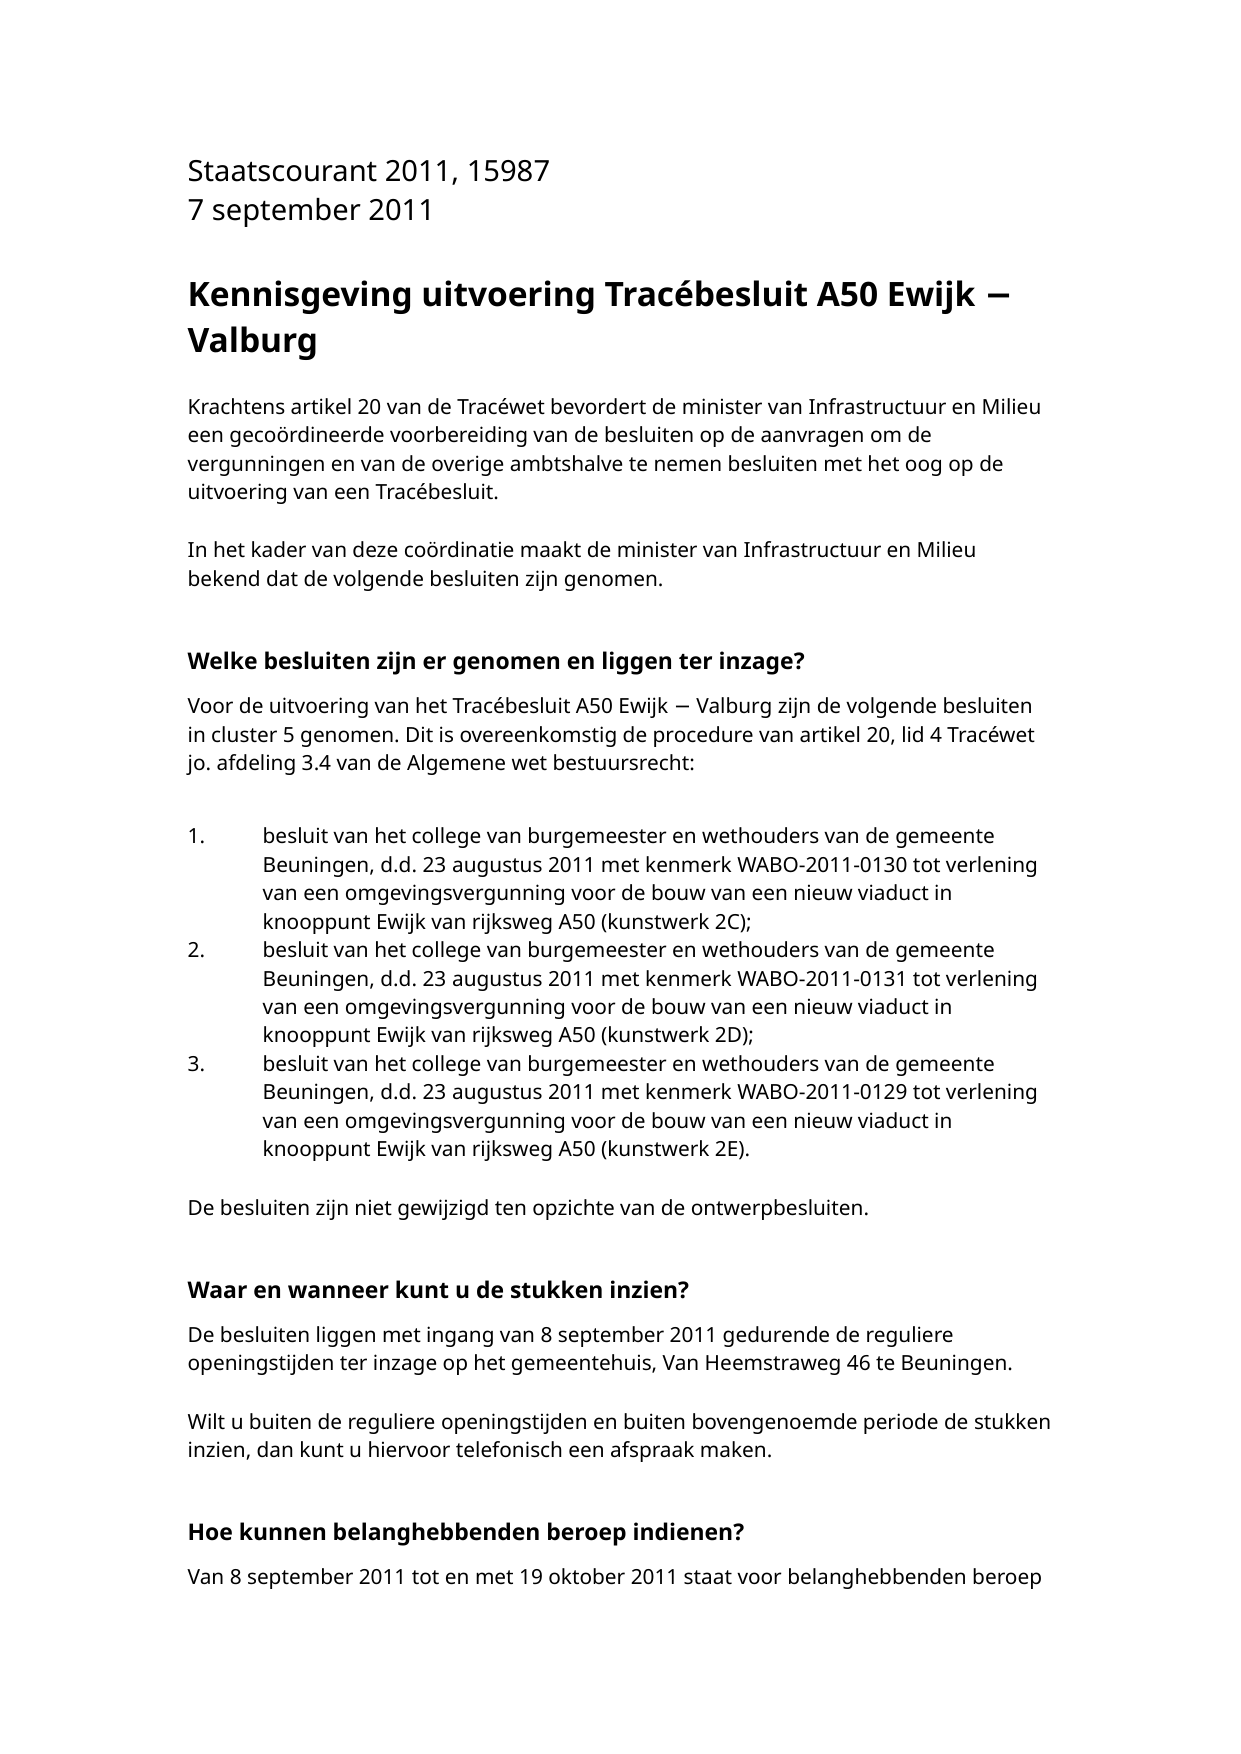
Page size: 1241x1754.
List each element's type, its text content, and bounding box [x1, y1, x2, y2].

list besluit van het college van burgemeester en wethouders van de gemeente Beuningen, d.d. 23 augustus 2011 met kenmerk WABO-2011-0130 tot verlening van een omgevingsvergunning voor de bouw van een nieuw viaduct in knooppunt Ewijk van rijksweg A50 (kunstwerk 2C); [187, 822, 1053, 935]
subtitle Waar en wanneer kunt u de stukken inzien? [187, 1274, 1053, 1305]
subtitle Hoe kunnen belanghebbenden beroep indienen? [187, 1516, 1053, 1547]
text De besluiten liggen met ingang van 8 september 2011 gedurende de reguliere openingstijden ter inzage op het gemeentehuis, Van Heemstraweg 46 te Beuningen. [187, 1320, 1053, 1377]
subtitle Kennisgeving uitvoering Tracébesluit A50 Ewijk − Valburg [187, 271, 1053, 362]
subtitle Welke besluiten zijn er genomen en liggen ter inzage? [187, 645, 1053, 676]
text De besluiten zijn niet gewijzigd ten opzichte van de ontwerpbesluiten. [187, 1193, 1053, 1221]
text Staatscourant 2011, 15987 [187, 150, 1053, 190]
text Van 8 september 2011 tot en met 19 oktober 2011 staat voor belanghebbenden beroep [187, 1562, 1053, 1591]
text 7 september 2011 [187, 190, 1053, 229]
text Wilt u buiten de reguliere openingstijden en buiten bovengenoemde periode de stukken inzien, dan kunt u hiervoor telefonisch een afspraak maken. [187, 1407, 1053, 1464]
text Voor de uitvoering van het Tracébesluit A50 Ewijk − Valburg zijn de volgende besluiten in cluster 5 genomen. Dit is overeenkomstig de procedure van artikel 20, lid 4 Tracéwet jo. afdeling 3.4 van de Algemene wet bestuursrecht: [187, 691, 1053, 777]
list besluit van het college van burgemeester en wethouders van de gemeente Beuningen, d.d. 23 augustus 2011 met kenmerk WABO-2011-0129 tot verlening van een omgevingsvergunning voor de bouw van een nieuw viaduct in knooppunt Ewijk van rijksweg A50 (kunstwerk 2E). [187, 1049, 1053, 1163]
text Krachtens artikel 20 van de Tracéwet bevordert de minister van Infrastructuur en Milieu een gecoördineerde voorbereiding van de besluiten op de aanvragen om de vergunningen en van de overige ambtshalve te nemen besluiten met het oog op de uitvoering van een Tracébesluit. [187, 392, 1053, 506]
list besluit van het college van burgemeester en wethouders van de gemeente Beuningen, d.d. 23 augustus 2011 met kenmerk WABO-2011-0131 tot verlening van een omgevingsvergunning voor de bouw van een nieuw viaduct in knooppunt Ewijk van rijksweg A50 (kunstwerk 2D); [187, 935, 1053, 1049]
text In het kader van deze coördinatie maakt de minister van Infrastructuur en Milieu bekend dat de volgende besluiten zijn genomen. [187, 536, 1053, 592]
